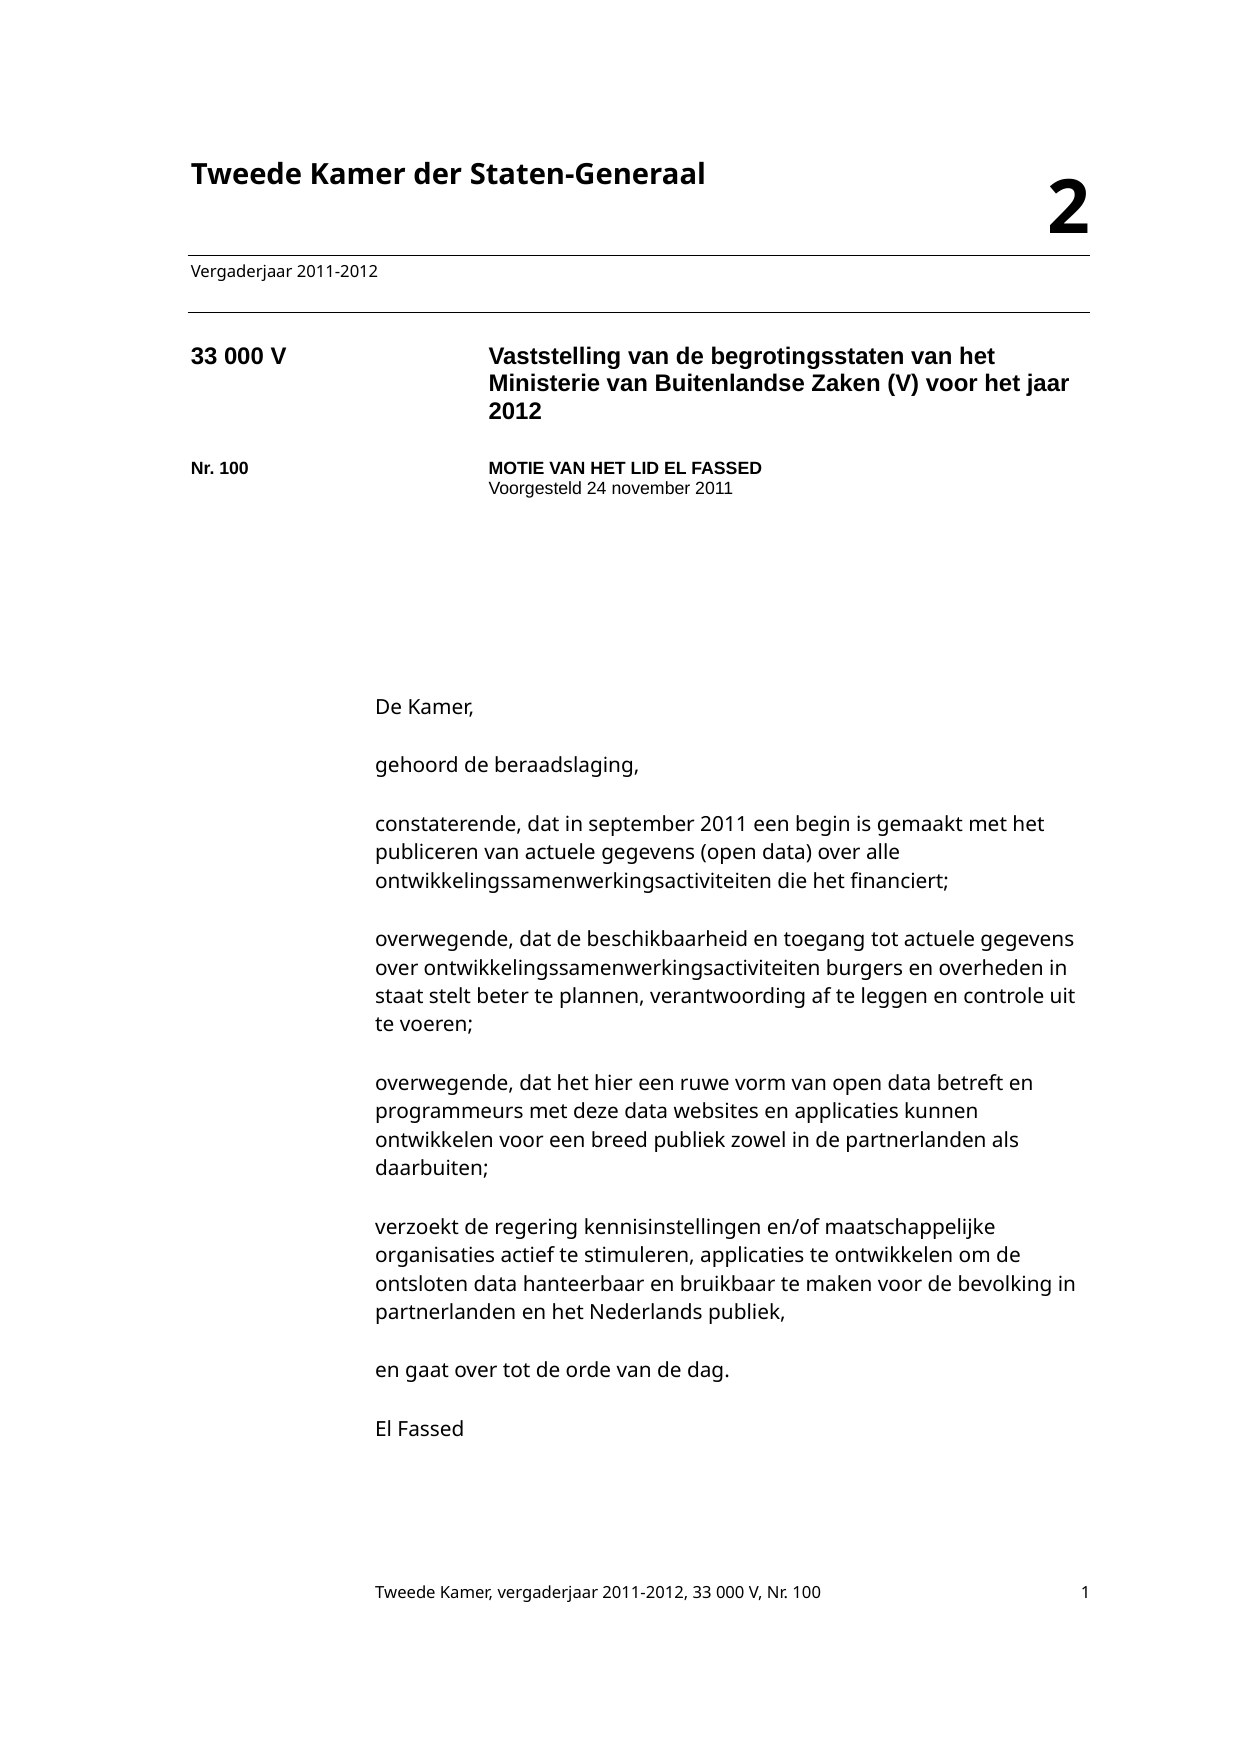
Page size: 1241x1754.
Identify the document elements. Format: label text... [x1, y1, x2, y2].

table_cell Nr. 100 [188, 455, 485, 573]
table_cell Vergaderjaar 2011-2012 [188, 256, 485, 312]
table_cell 33 000 V [188, 339, 485, 454]
text gehoord de beraadslaging, [375, 751, 1090, 779]
text en gaat over tot de orde van de dag. [375, 1356, 1090, 1384]
text overwegende, dat het hier een ruwe vorm van open data betreft en programmeurs met deze data websites en applicaties kunnen ontwikkelen voor een breed publiek zowel in de partnerlanden als daarbuiten; [375, 1068, 1090, 1182]
table_header 2 [910, 150, 1090, 255]
text De Kamer, [375, 692, 1090, 721]
text constaterende, dat in september 2011 een begin is gemaakt met het publiceren van actuele gegevens (open data) over alle ontwikkelingssamenwerkingsactiviteiten die het financiert; [375, 809, 1090, 894]
table_header Tweede Kamer der Staten-Generaal [188, 150, 909, 255]
table_cell [485, 256, 1090, 312]
table_cell Vaststelling van de begrotingsstaten van het Ministerie van Buitenlandse Zaken (V) voor het jaar 2012 [485, 339, 1090, 454]
table_cell [188, 313, 485, 339]
table_cell [485, 313, 1090, 339]
text verzoekt de regering kennisinstellingen en/of maatschappelijke organisaties actief te stimuleren, applicaties te ontwikkelen om de ontsloten data hanteerbaar en bruikbaar te maken voor de bevolking in partnerlanden en het Nederlands publiek, [375, 1212, 1090, 1326]
text El Fassed [375, 1414, 1090, 1442]
table_cell MOTIE VAN HET LID EL FASSED Voorgesteld 24 november 2011 [485, 455, 1090, 573]
text overwegende, dat de beschikbaarheid en toegang tot actuele gegevens over ontwikkelingssamenwerkingsactiviteiten burgers en overheden in staat stelt beter te plannen, verantwoording af te leggen en controle uit te voeren; [375, 924, 1090, 1038]
